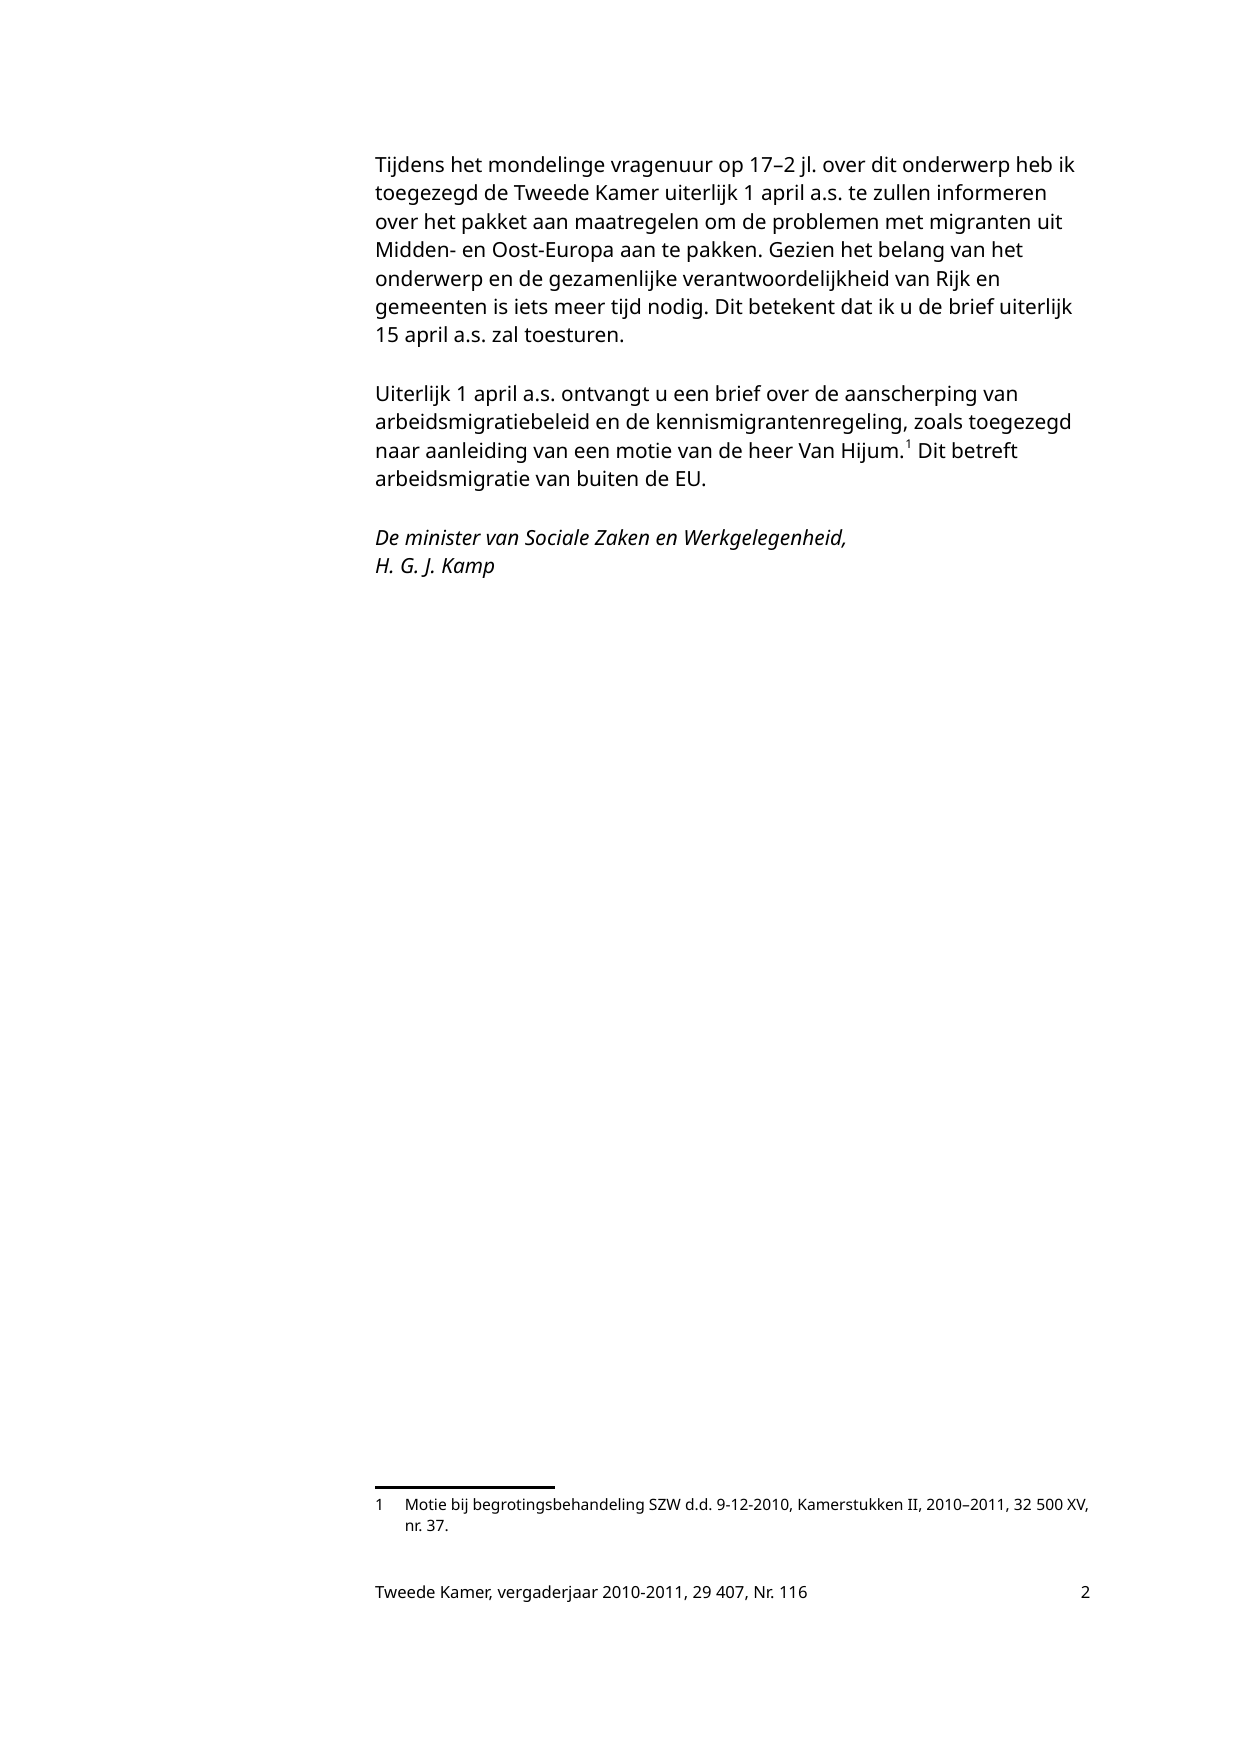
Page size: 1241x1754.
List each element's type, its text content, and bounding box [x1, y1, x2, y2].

text Uiterlijk 1 april a.s. ontvangt u een brief over de aanscherping van arbeidsmigratiebeleid en de kennismigrantenregeling, zoals toegezegd naar aanleiding van een motie van de heer Van Hijum. Dit betreft arbeidsmigratie van buiten de EU. [375, 379, 1090, 493]
text H. G. J. Kamp [375, 551, 1090, 580]
text De minister van Sociale Zaken en Werkgelegenheid, [375, 523, 1090, 551]
text Tijdens het mondelinge vragenuur op 17–2 jl. over dit onderwerp heb ik toegezegd de Tweede Kamer uiterlijk 1 april a.s. te zullen informeren over het pakket aan maatregelen om de problemen met migranten uit Midden- en Oost-Europa aan te pakken. Gezien het belang van het onderwerp en de gezamenlijke verantwoordelijkheid van Rijk en gemeenten is iets meer tijd nodig. Dit betekent dat ik u de brief uiterlijk 15 april a.s. zal toesturen. [375, 150, 1090, 349]
text Motie bij begrotingsbehandeling SZW d.d. 9-12-2010, Kamerstukken II, 2010–2011, 32 500 XV, nr. 37. [375, 1479, 1090, 1536]
